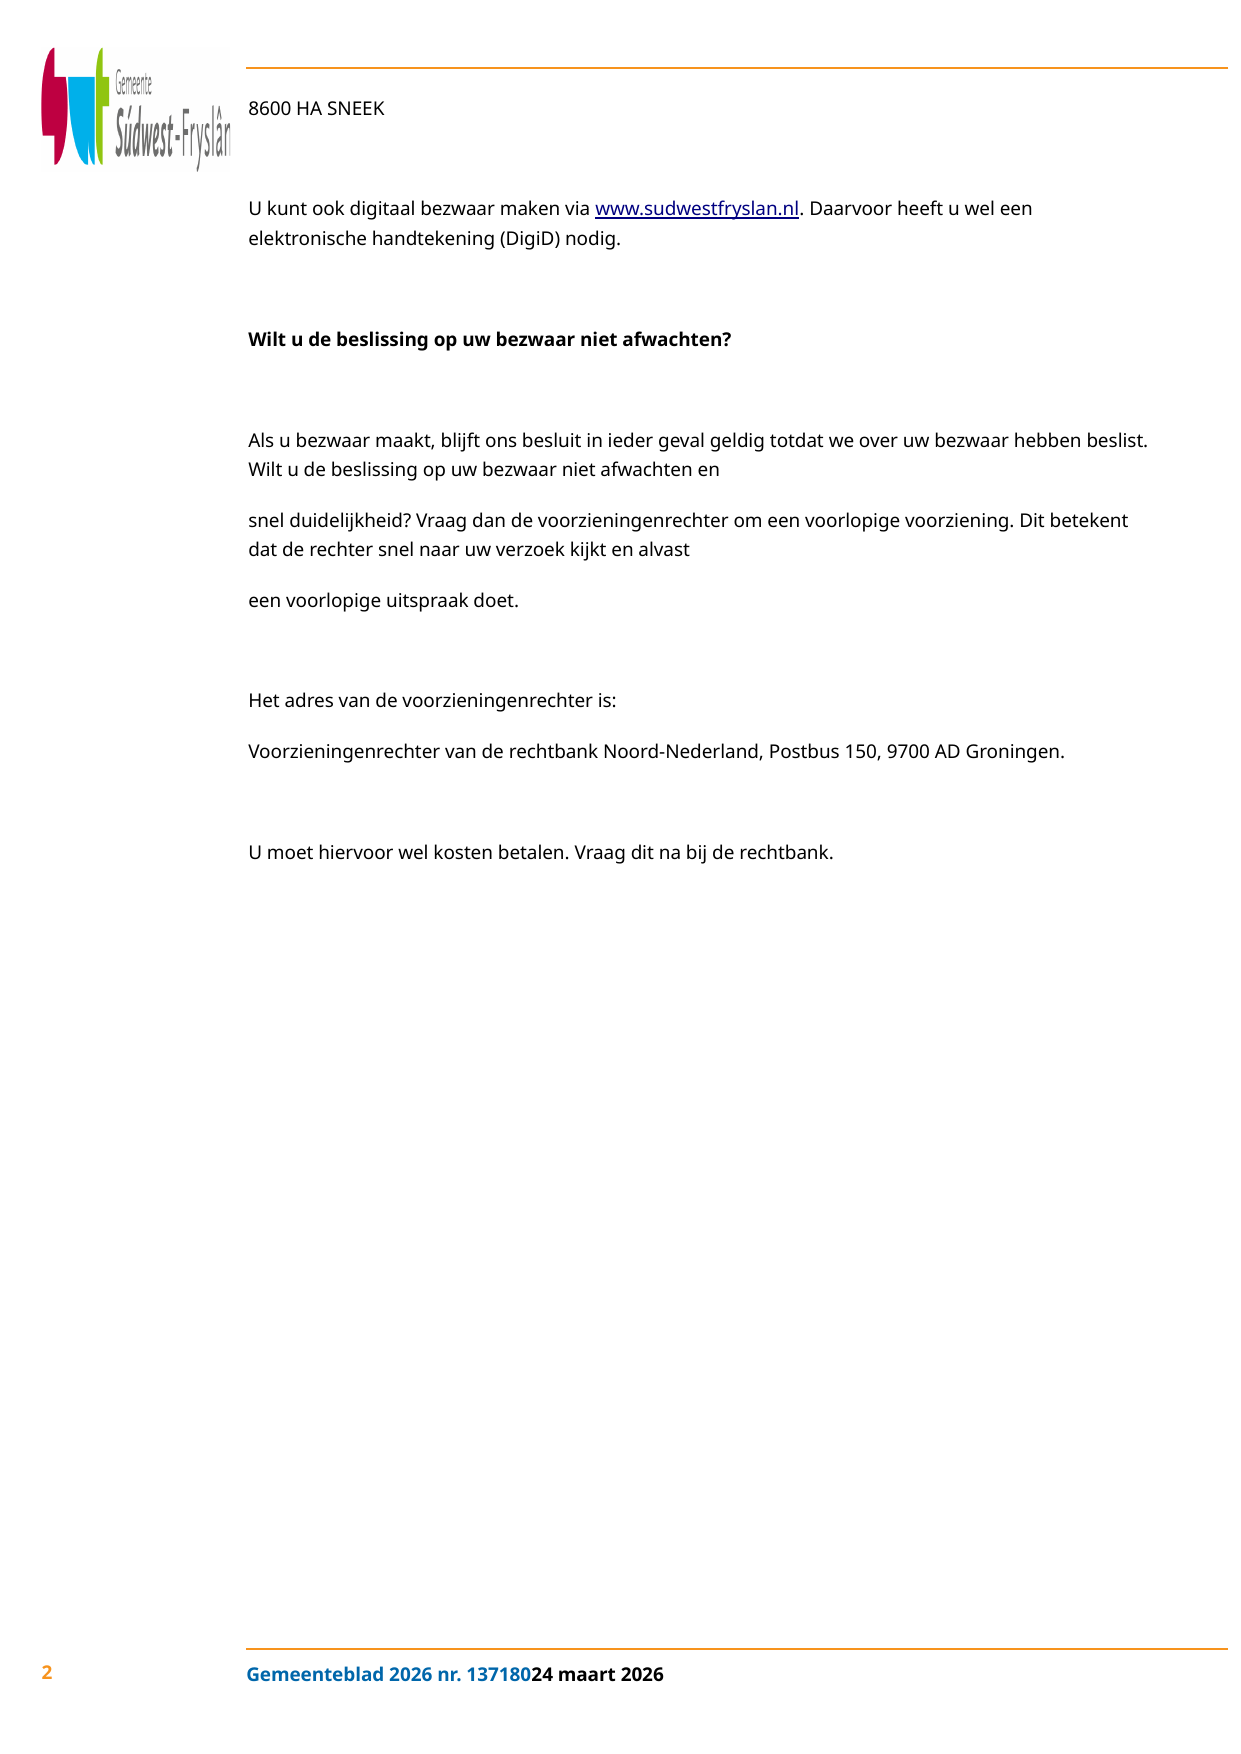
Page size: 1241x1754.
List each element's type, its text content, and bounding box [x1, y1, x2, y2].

text Het adres van de voorzieningenrechter is: [248, 688, 1152, 713]
text Als u bezwaar maakt, blijft ons besluit in ieder geval geldig totdat we over uw bezwaar hebben beslist. Wilt u de beslissing op uw bezwaar niet afwachten en [248, 427, 1152, 482]
text U kunt ook digitaal bezwaar maken via www.sudwestfryslan.nl. Daarvoor heeft u wel een elektronische handtekening (DigiD) nodig. [248, 196, 1152, 251]
text U moet hiervoor wel kosten betalen. Vraag dit na bij de rechtbank. [248, 839, 1152, 865]
picture [41, 47, 231, 172]
text Voorzieningenrechter van de rechtbank Noord-Nederland, Postbus 150, 9700 AD Groningen. [248, 738, 1152, 764]
text 8600 HA SNEEK [248, 95, 1152, 121]
text snel duidelijkheid? Vraag dan de voorzieningenrechter om een voorlopige voorziening. Dit betekent dat de rechter snel naar uw verzoek kijkt en alvast [248, 507, 1152, 562]
text Wilt u de beslissing op uw bezwaar niet afwachten? [248, 326, 1152, 352]
text een voorlopige uitspraak doet. [248, 587, 1152, 613]
